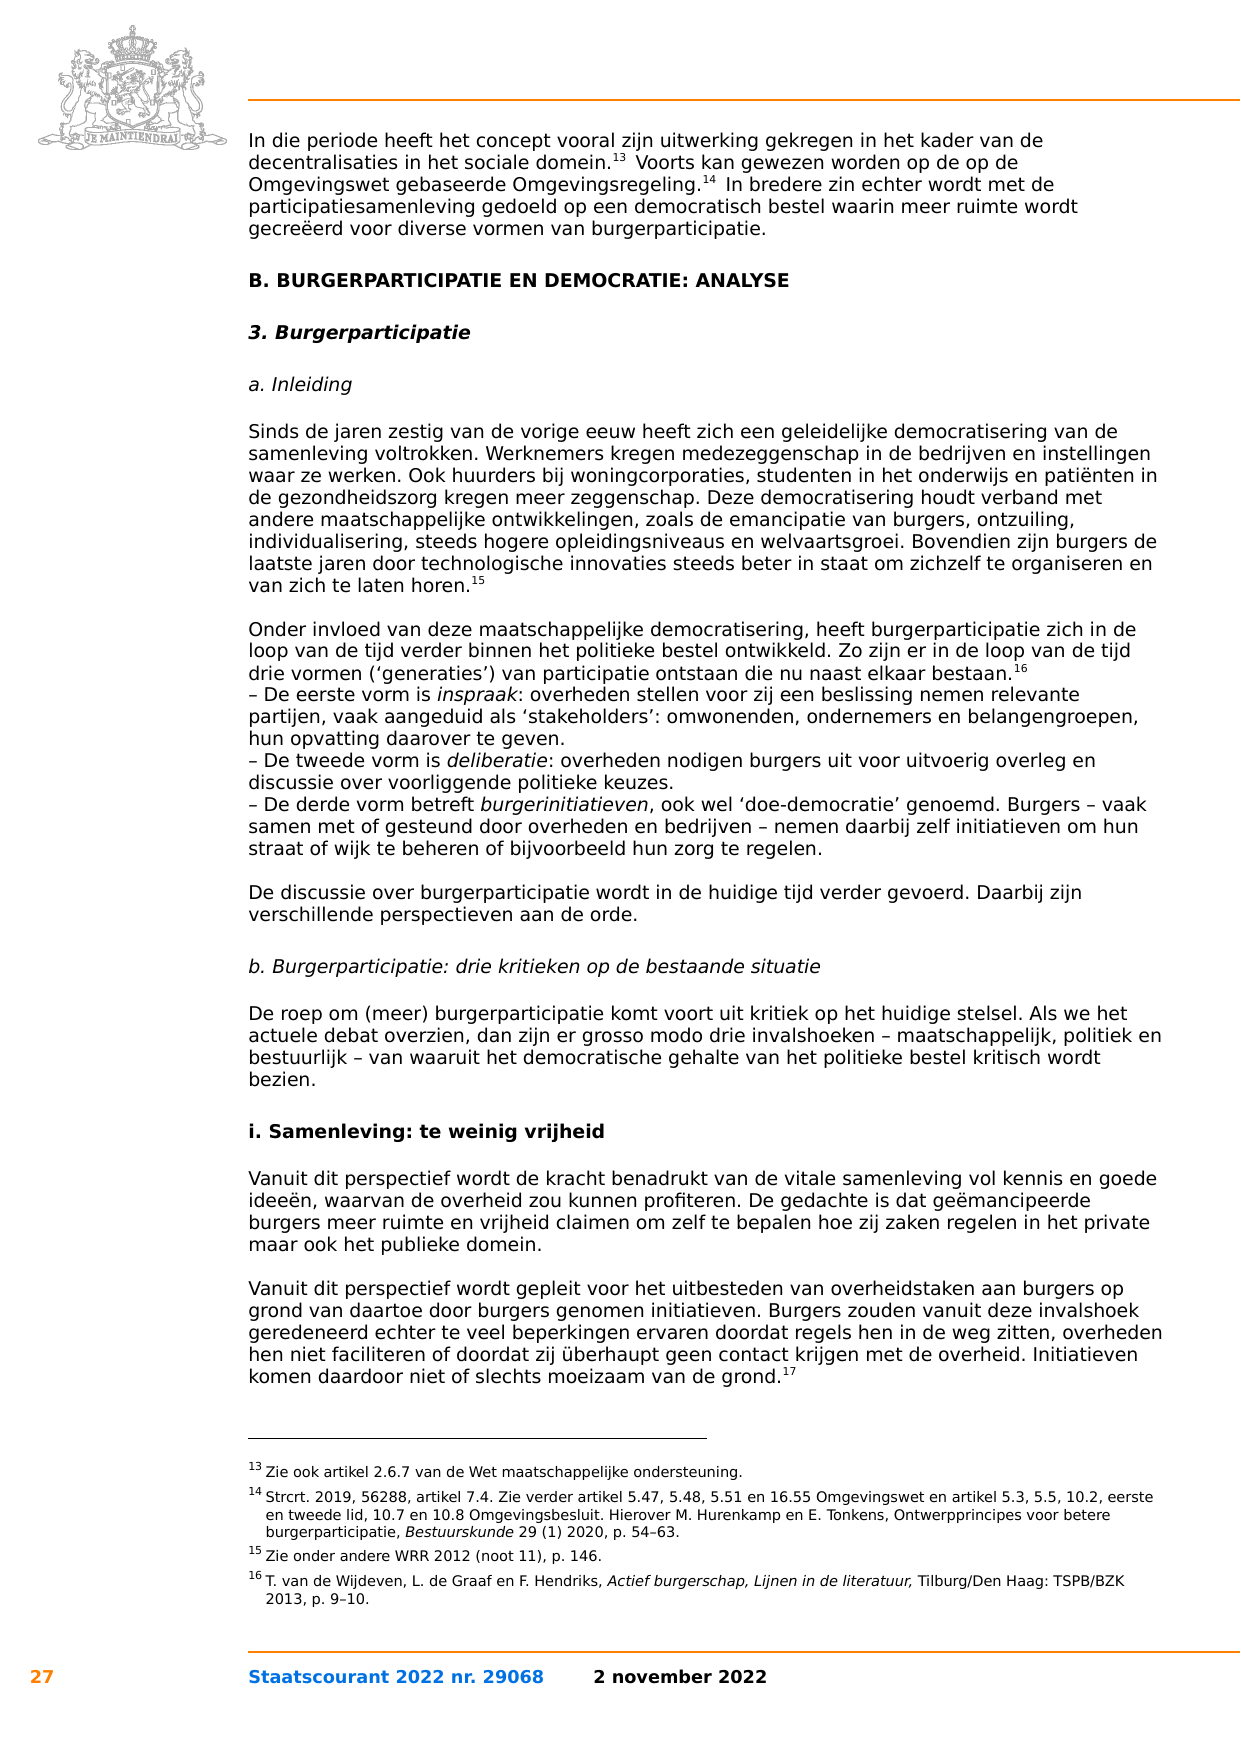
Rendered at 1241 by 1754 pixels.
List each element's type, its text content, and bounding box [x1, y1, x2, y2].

subtitle b. Burgerparticipatie: drie kritieken op de bestaande situatie [248, 956, 1163, 978]
text – De derde vorm betreft burgerinitiatieven, ook wel ‘doe-democratie’ genoemd. Burgers – vaak samen met of gesteund door overheden en bedrijven – nemen daarbij zelf initiatieven om hun straat of wijk te beheren of bijvoorbeeld hun zorg te regelen. [248, 794, 1163, 860]
subtitle 3. Burgerparticipatie [248, 322, 1163, 344]
text Zie ook artikel 2.6.7 van de Wet maatschappelijke ondersteuning. [248, 1460, 1163, 1482]
text – De tweede vorm is deliberatie: overheden nodigen burgers uit voor uitvoerig overleg en discussie over voorliggende politieke keuzes. [248, 750, 1163, 794]
text De discussie over burgerparticipatie wordt in de huidige tijd verder gevoerd. Daarbij zijn verschillende perspectieven aan de orde. [248, 882, 1163, 926]
text – De eerste vorm is inspraak: overheden stellen voor zij een beslissing nemen relevante partijen, vaak aangeduid als ‘stakeholders’: omwonenden, ondernemers en belangengroepen, hun opvatting daarover te geven. [248, 684, 1163, 750]
subtitle a. Inleiding [248, 374, 1163, 396]
picture [38, 25, 227, 150]
subtitle i. Samenleving: te weinig vrijheid [248, 1121, 1163, 1143]
text Vanuit dit perspectief wordt gepleit voor het uitbesteden van overheidstaken aan burgers op grond van daartoe door burgers genomen initiatieven. Burgers zouden vanuit deze invalshoek geredeneerd echter te veel beperkingen ervaren doordat regels hen in de weg zitten, overheden hen niet faciliteren of doordat zij überhaupt geen contact krijgen met de overheid. Initiatieven komen daardoor niet of slechts moeizaam van de grond. [248, 1278, 1163, 1388]
text T. van de Wijdeven, L. de Graaf en F. Hendriks, Actief burgerschap, Lijnen in de literatuur, Tilburg/Den Haag: TSPB/BZK 2013, p. 9–10. [248, 1569, 1163, 1608]
text Strcrt. 2019, 56288, artikel 7.4. Zie verder artikel 5.47, 5.48, 5.51 en 16.55 Omgevingswet en artikel 5.3, 5.5, 10.2, eerste en tweede lid, 10.7 en 10.8 Omgevingsbesluit. Hierover M. Hurenkamp en E. Tonkens, Ontwerpprincipes voor betere burgerparticipatie, Bestuurskunde 29 (1) 2020, p. 54–63. [248, 1485, 1163, 1541]
text Sinds de jaren zestig van de vorige eeuw heeft zich een geleidelijke democratisering van de samenleving voltrokken. Werknemers kregen medezeggenschap in de bedrijven en instellingen waar ze werken. Ook huurders bij woningcorporaties, studenten in het onderwijs en patiënten in de gezondheidszorg kregen meer zeggenschap. Deze democratisering houdt verband met andere maatschappelijke ontwikkelingen, zoals de emancipatie van burgers, ontzuiling, individualisering, steeds hogere opleidingsniveaus en welvaartsgroei. Bovendien zijn burgers de laatste jaren door technologische innovaties steeds beter in staat om zichzelf te organiseren en van zich te laten horen. [248, 421, 1163, 597]
subtitle B. BURGERPARTICIPATIE EN DEMOCRATIE: ANALYSE [248, 270, 1163, 292]
text Vanuit dit perspectief wordt de kracht benadrukt van de vitale samenleving vol kennis en goede ideeën, waarvan de overheid zou kunnen profiteren. De gedachte is dat geëmancipeerde burgers meer ruimte en vrijheid claimen om zelf te bepalen hoe zij zaken regelen in het private maar ook het publieke domein. [248, 1168, 1163, 1256]
text De roep om (meer) burgerparticipatie komt voort uit kritiek op het huidige stelsel. Als we het actuele debat overzien, dan zijn er grosso modo drie invalshoeken – maatschappelijk, politiek en bestuurlijk – van waaruit het democratische gehalte van het politieke bestel kritisch wordt bezien. [248, 1003, 1163, 1091]
text In die periode heeft het concept vooral zijn uitwerking gekregen in het kader van de decentralisaties in het sociale domein. Voorts kan gewezen worden op de op de Omgevingswet gebaseerde Omgevingsregeling. In bredere zin echter wordt met de participatiesamenleving gedoeld op een democratisch bestel waarin meer ruimte wordt gecreëerd voor diverse vormen van burgerparticipatie. [248, 130, 1163, 240]
text Onder invloed van deze maatschappelijke democratisering, heeft burgerparticipatie zich in de loop van de tijd verder binnen het politieke bestel ontwikkeld. Zo zijn er in de loop van de tijd drie vormen (‘generaties’) van participatie ontstaan die nu naast elkaar bestaan. [248, 618, 1163, 684]
text Zie onder andere WRR 2012 (noot 11), p. 146. [248, 1544, 1163, 1566]
